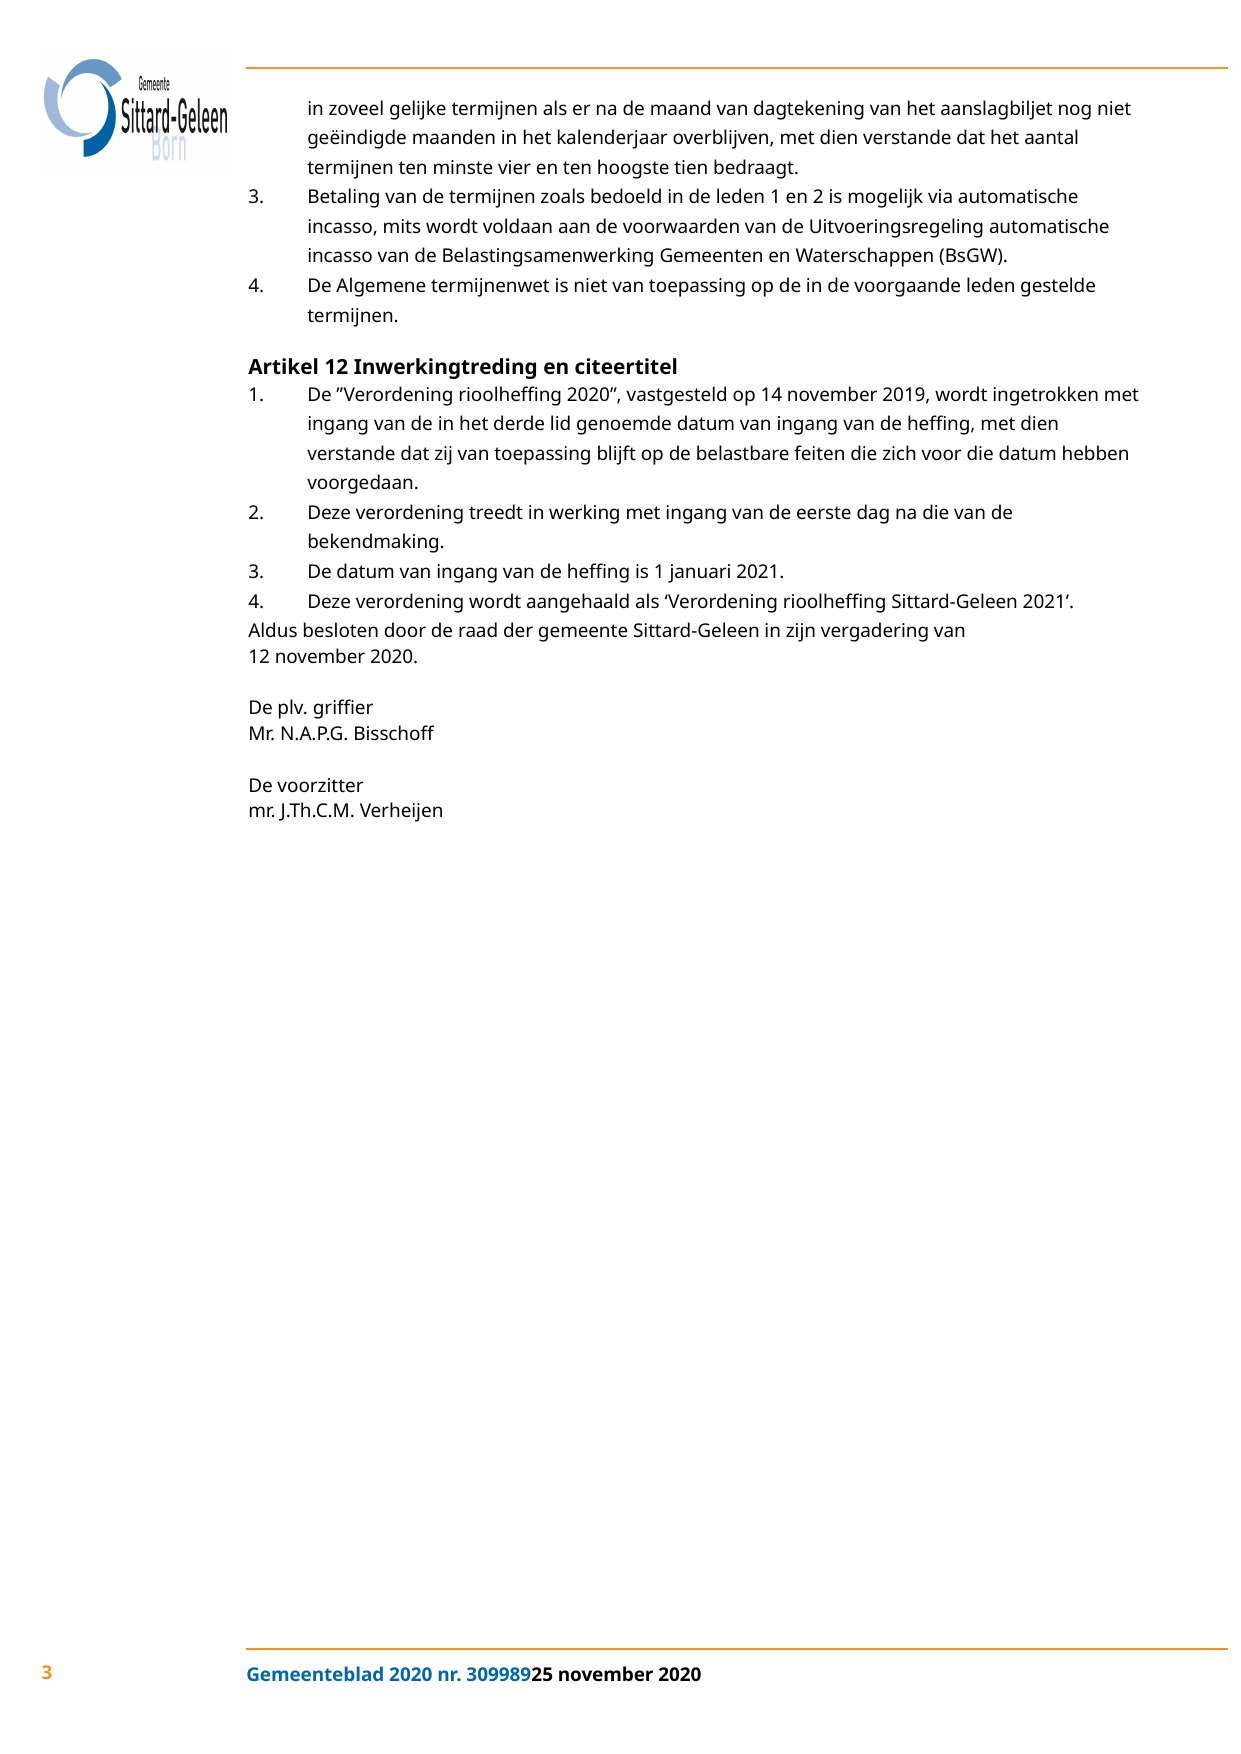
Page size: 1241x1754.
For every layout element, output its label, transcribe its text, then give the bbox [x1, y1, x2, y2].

picture [41, 47, 231, 172]
text De plv. griffier [248, 694, 1152, 720]
text Mr. N.A.P.G. Bisschoff [248, 720, 1152, 746]
list De ”Verordening rioolheffing 2020”, vastgesteld op 14 november 2019, wordt ingetrokken met ingang van de in het derde lid genoemde datum van ingang van de heffing, met dien verstande dat zij van toepassing blijft op de belastbare feiten die zich voor die datum hebben voorgedaan. [248, 381, 1152, 495]
text De voorzitter [248, 772, 1152, 797]
list in zoveel gelijke termijnen als er na de maand van dagtekening van het aanslagbiljet nog niet geëindigde maanden in het kalenderjaar overblijven, met dien verstande dat het aantal termijnen ten minste vier en ten hoogste tien bedraagt. [248, 95, 1152, 180]
text mr. J.Th.C.M. Verheijen [248, 797, 1152, 823]
text 12 november 2020. [248, 643, 1152, 669]
text Aldus besloten door de raad der gemeente Sittard-Geleen in zijn vergadering van [248, 617, 1152, 643]
list De datum van ingang van de heffing is 1 januari 2021. [248, 558, 1152, 584]
text Artikel 12 Inwerkingtreding en citeertitel [248, 352, 1152, 381]
list De Algemene termijnenwet is niet van toepassing op de in de voorgaande leden gestelde termijnen. [248, 272, 1152, 328]
list Deze verordening treedt in werking met ingang van de eerste dag na die van de bekendmaking. [248, 499, 1152, 554]
list Deze verordening wordt aangehaald als ‘Verordening rioolheffing Sittard-Geleen 2021’. [248, 588, 1152, 613]
list Betaling van de termijnen zoals bedoeld in de leden 1 en 2 is mogelijk via automatische incasso, mits wordt voldaan aan de voorwaarden van de Uitvoeringsregeling automatische incasso van de Belastingsamenwerking Gemeenten en Waterschappen (BsGW). [248, 183, 1152, 268]
